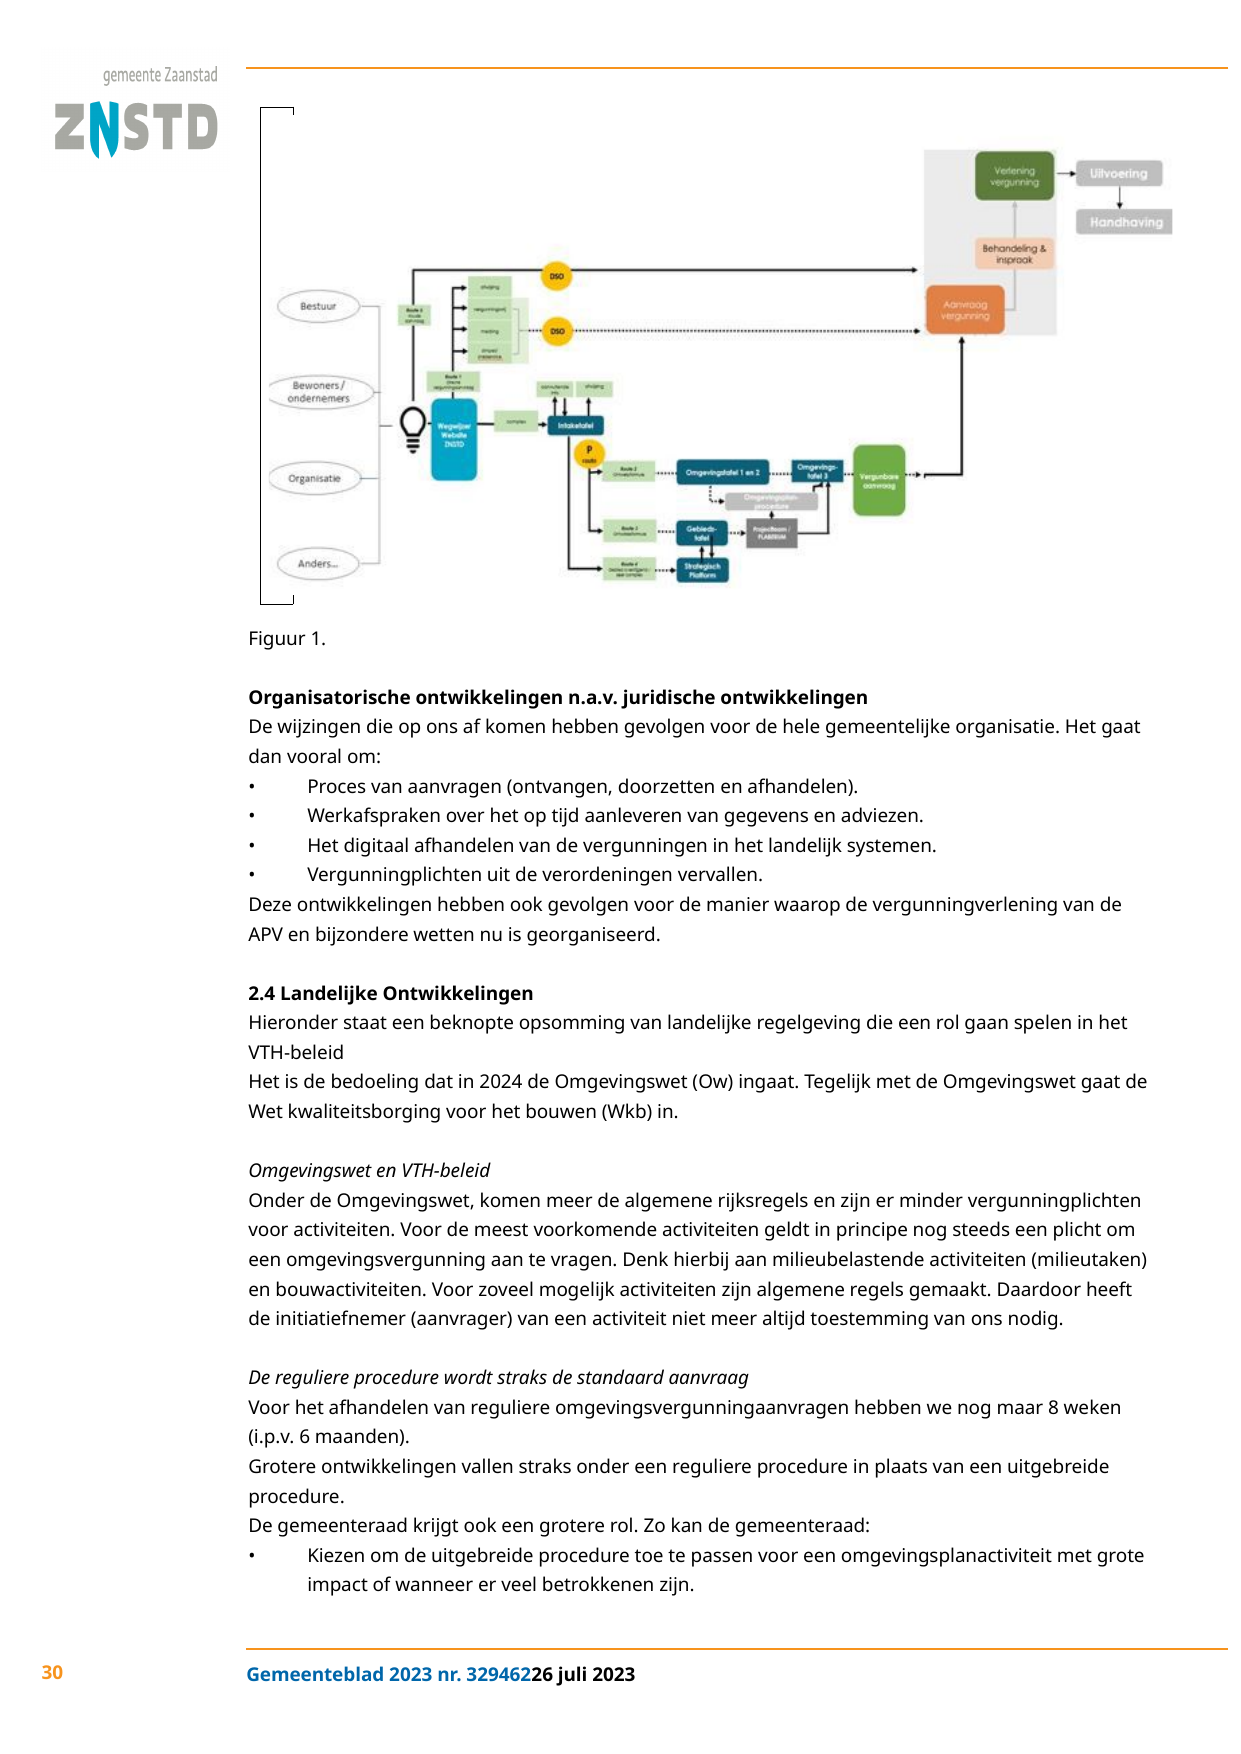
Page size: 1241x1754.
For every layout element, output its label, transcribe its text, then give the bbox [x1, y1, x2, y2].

text De gemeenteraad krijgt ook een grotere rol. Zo kan de gemeenteraad: [248, 1512, 1152, 1538]
text Grotere ontwikkelingen vallen straks onder een reguliere procedure in plaats van een uitgebreide procedure. [248, 1453, 1152, 1509]
list Werkafspraken over het op tijd aanleveren van gegevens en adviezen. [248, 802, 1152, 828]
text De reguliere procedure wordt straks de standaard aanvraag [248, 1364, 1152, 1390]
text De wijzingen die op ons af komen hebben gevolgen voor de hele gemeentelijke organisatie. Het gaat dan vooral om: [248, 714, 1152, 769]
text Deze ontwikkelingen hebben ook gevolgen voor de manier waarop de vergunningverlening van de APV en bijzondere wetten nu is georganiseerd. [248, 891, 1152, 947]
list Het digitaal afhandelen van de vergunningen in het landelijk systemen. [248, 832, 1152, 858]
list Vergunningplichten uit de verordeningen vervallen. [248, 862, 1152, 887]
text Figuur 1. [248, 625, 1152, 651]
list Proces van aanvragen (ontvangen, doorzetten en afhandelen). [248, 773, 1152, 799]
picture [268, 115, 1173, 595]
list Kiezen om de uitgebreide procedure toe te passen voor een omgevingsplanactiviteit met grote impact of wanneer er veel betrokkenen zijn. [248, 1542, 1152, 1597]
text Omgevingswet en VTH-beleid [248, 1157, 1152, 1183]
text Voor het afhandelen van reguliere omgevingsvergunningaanvragen hebben we nog maar 8 weken (i.p.v. 6 maanden). [248, 1394, 1152, 1449]
text 2.4 Landelijke Ontwikkelingen [248, 980, 1152, 1006]
text Onder de Omgevingswet, komen meer de algemene rijksregels en zijn er minder vergunningplichten voor activiteiten. Voor de meest voorkomende activiteiten geldt in principe nog steeds een plicht om een omgevingsvergunning aan te vragen. Denk hierbij aan milieubelastende activiteiten (milieutaken) en bouwactiviteiten. Voor zoveel mogelijk activiteiten zijn algemene regels gemaakt. Daardoor heeft de initiatiefnemer (aanvrager) van een activiteit niet meer altijd toestemming van ons nodig. [248, 1187, 1152, 1331]
text Het is de bedoeling dat in 2024 de Omgevingswet (Ow) ingaat. Tegelijk met de Omgevingswet gaat de Wet kwaliteitsborging voor het bouwen (Wkb) in. [248, 1069, 1152, 1124]
text Organisatorische ontwikkelingen n.a.v. juridische ontwikkelingen [248, 684, 1152, 710]
picture [41, 47, 231, 172]
text Hieronder staat een beknopte opsomming van landelijke regelgeving die een rol gaan spelen in het VTH-beleid [248, 1009, 1152, 1065]
